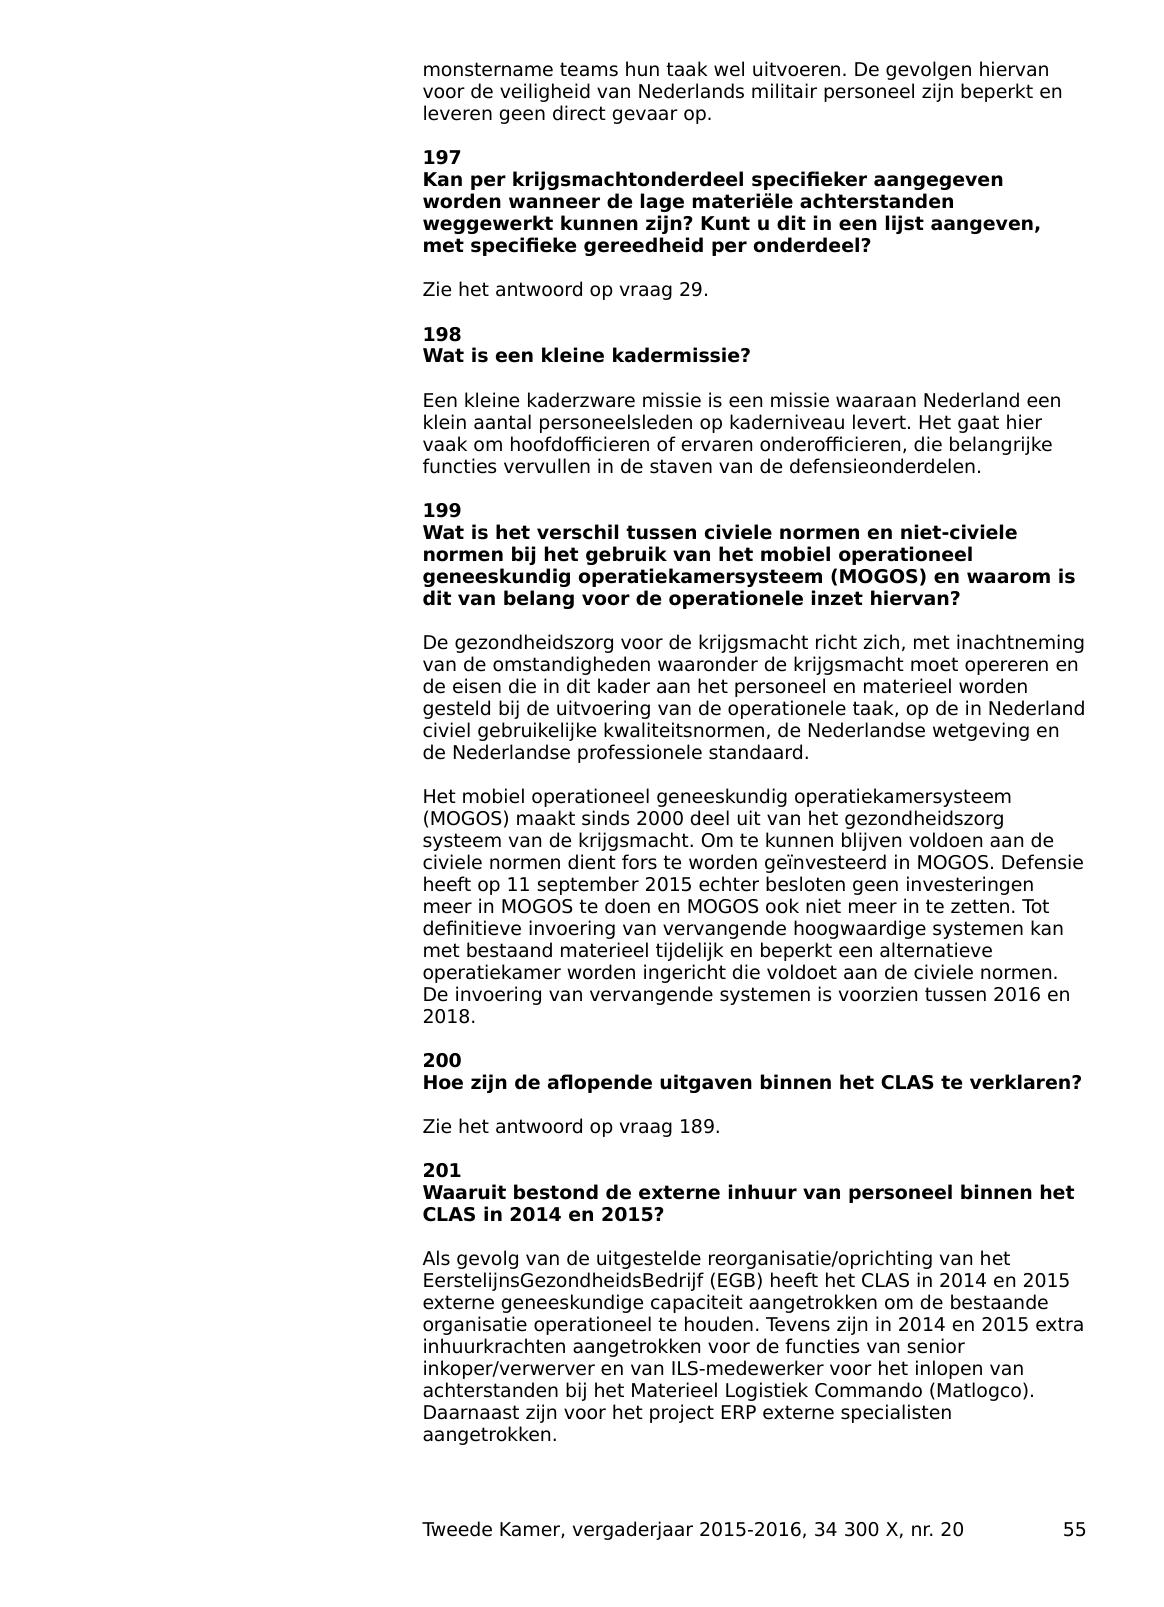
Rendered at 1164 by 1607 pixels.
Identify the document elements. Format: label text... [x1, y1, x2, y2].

text Zie het antwoord op vraag 189. [422, 1116, 1087, 1138]
text De gezondheidszorg voor de krijgsmacht richt zich, met inachtneming van de omstandigheden waaronder de krijgsmacht moet opereren en de eisen die in dit kader aan het personeel en materieel worden gesteld bij de uitvoering van de operationele taak, op de in Nederland civiel gebruikelijke kwaliteitsnormen, de Nederlandse wetgeving en de Nederlandse professionele standaard. [422, 632, 1087, 764]
text Hoe zijn de aflopende uitgaven binnen het CLAS te verklaren? [422, 1072, 1087, 1094]
text 199 [422, 500, 1087, 522]
text Wat is het verschil tussen civiele normen en niet-civiele normen bij het gebruik van het mobiel operationeel geneeskundig operatiekamersysteem (MOGOS) en waarom is dit van belang voor de operationele inzet hiervan? [422, 522, 1087, 609]
text 198 [422, 323, 1087, 345]
text Een kleine kaderzware missie is een missie waaraan Nederland een klein aantal personeelsleden op kaderniveau levert. Het gaat hier vaak om hoofdofficieren of ervaren onderofficieren, die belangrijke functies vervullen in de staven van de defensieonderdelen. [422, 389, 1087, 477]
text Als gevolg van de uitgestelde reorganisatie/oprichting van het EerstelijnsGezondheidsBedrijf (EGB) heeft het CLAS in 2014 en 2015 externe geneeskundige capaciteit aangetrokken om de bestaande organisatie operationeel te houden. Tevens zijn in 2014 en 2015 extra inhuurkrachten aangetrokken voor de functies van senior inkoper/verwerver en van ILS-medewerker voor het inlopen van achterstanden bij het Materieel Logistiek Commando (Matlogco). Daarnaast zijn voor het project ERP externe specialisten aangetrokken. [422, 1248, 1087, 1446]
text monstername teams hun taak wel uitvoeren. De gevolgen hiervan voor de veiligheid van Nederlands militair personeel zijn beperkt en leveren geen direct gevaar op. [422, 59, 1087, 125]
text Wat is een kleine kadermissie? [422, 345, 1087, 367]
text Zie het antwoord op vraag 29. [422, 279, 1087, 301]
text 201 [422, 1160, 1087, 1182]
text Het mobiel operationeel geneeskundig operatiekamersysteem (MOGOS) maakt sinds 2000 deel uit van het gezondheidszorg systeem van de krijgsmacht. Om te kunnen blijven voldoen aan de civiele normen dient fors te worden geïnvesteerd in MOGOS. Defensie heeft op 11 september 2015 echter besloten geen investeringen meer in MOGOS te doen en MOGOS ook niet meer in te zetten. Tot definitieve invoering van vervangende hoogwaardige systemen kan met bestaand materieel tijdelijk en beperkt een alternatieve operatiekamer worden ingericht die voldoet aan de civiele normen. De invoering van vervangende systemen is voorzien tussen 2016 en 2018. [422, 786, 1087, 1028]
text 197 [422, 147, 1087, 169]
text Waaruit bestond de externe inhuur van personeel binnen het CLAS in 2014 en 2015? [422, 1182, 1087, 1226]
text 200 [422, 1050, 1087, 1072]
text Kan per krijgsmachtonderdeel specifieker aangegeven worden wanneer de lage materiële achterstanden weggewerkt kunnen zijn? Kunt u dit in een lijst aangeven, met specifieke gereedheid per onderdeel? [422, 169, 1087, 257]
